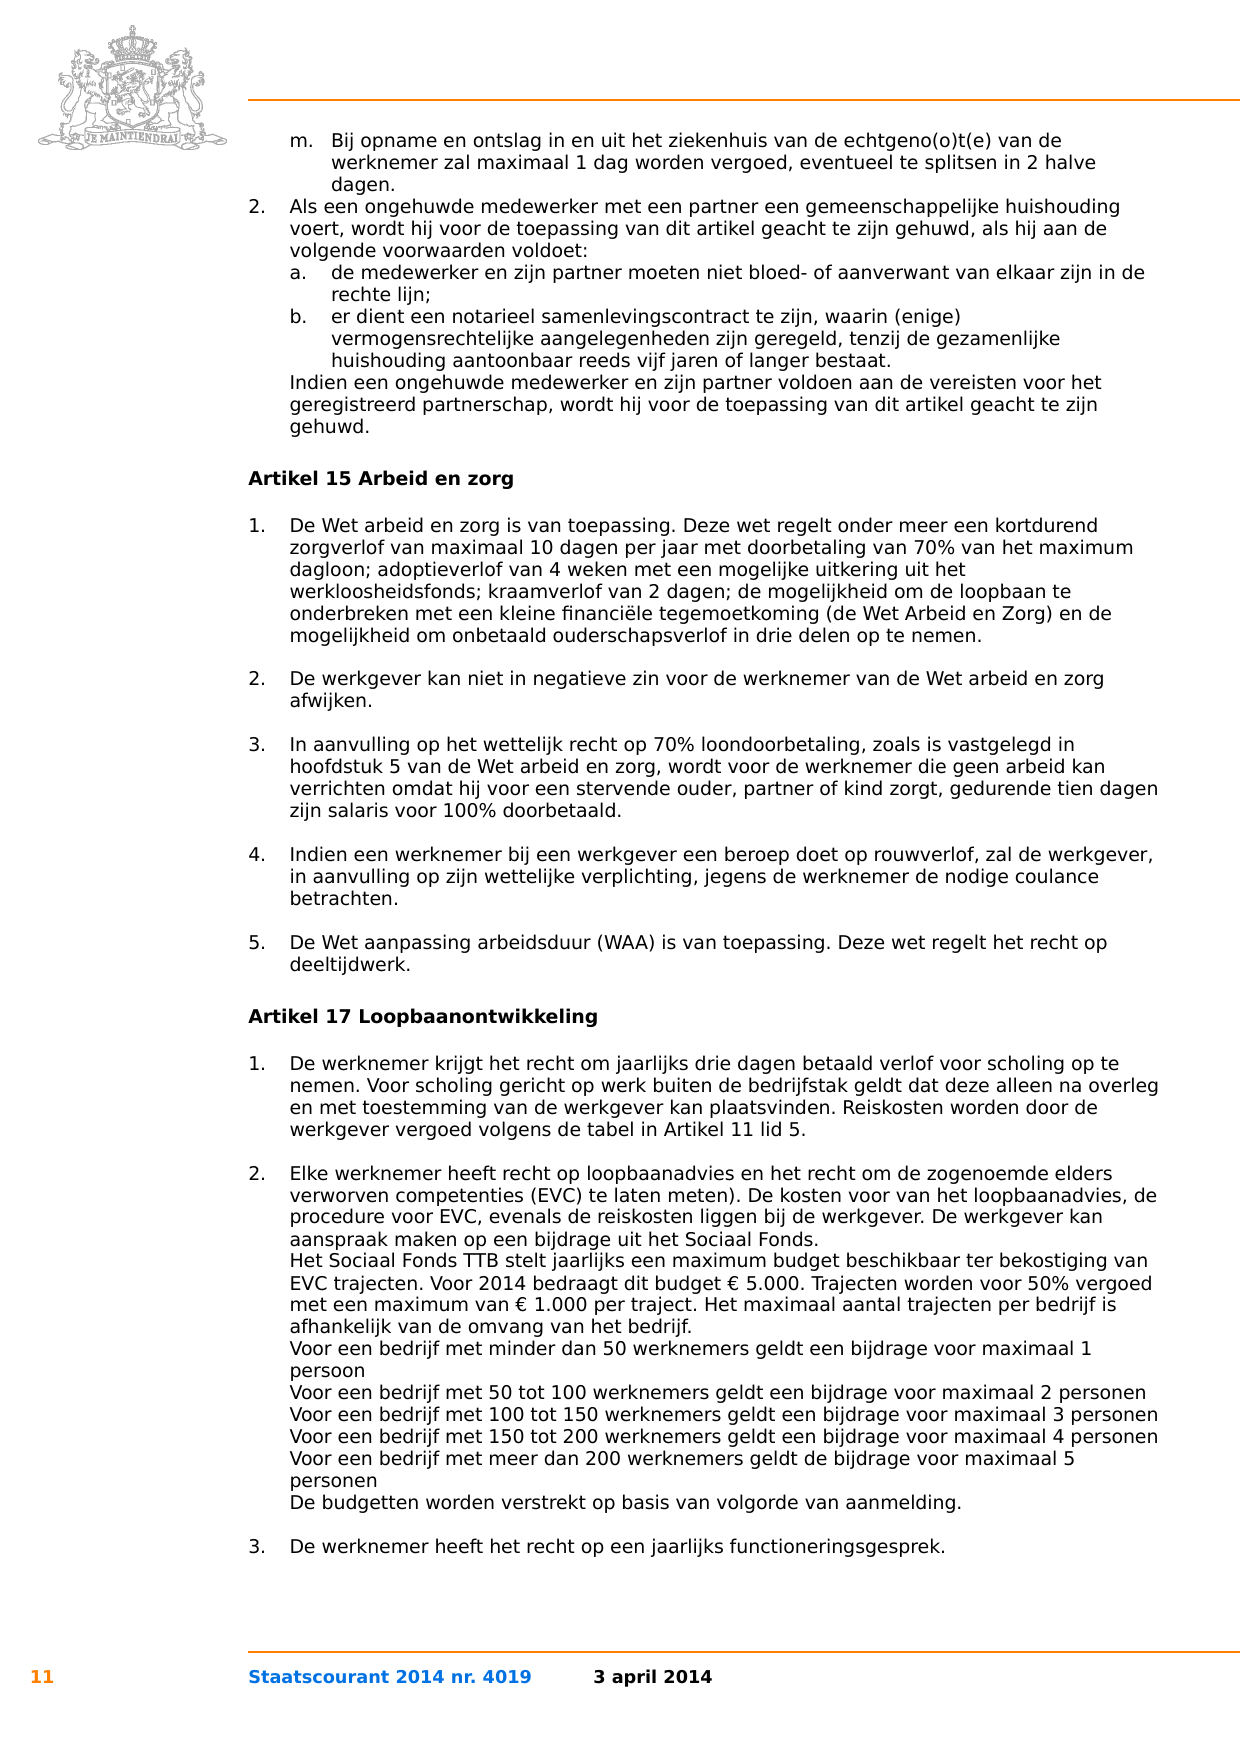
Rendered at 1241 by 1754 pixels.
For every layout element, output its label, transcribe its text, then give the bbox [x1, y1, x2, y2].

text Voor een bedrijf met 100 tot 150 werknemers geldt een bijdrage voor maximaal 3 personen [289, 1404, 1163, 1426]
subtitle Artikel 17 Loopbaanontwikkeling [248, 1006, 1163, 1028]
text Voor een bedrijf met minder dan 50 werknemers geldt een bijdrage voor maximaal 1 persoon [289, 1338, 1163, 1382]
text m. Bij opname en ontslag in en uit het ziekenhuis van de echtgeno(o)t(e) van de werknemer zal maximaal 1 dag worden vergoed, eventueel te splitsen in 2 halve dagen. [289, 130, 1163, 196]
text 3. In aanvulling op het wettelijk recht op 70% loondoorbetaling, zoals is vastgelegd in hoofdstuk 5 van de Wet arbeid en zorg, wordt voor de werknemer die geen arbeid kan verrichten omdat hij voor een stervende ouder, partner of kind zorgt, gedurende tien dagen zijn salaris voor 100% doorbetaald. [248, 734, 1163, 822]
text 2. De werkgever kan niet in negatieve zin voor de werknemer van de Wet arbeid en zorg afwijken. [248, 668, 1163, 712]
text 3. De werknemer heeft het recht op een jaarlijks functioneringsgesprek. [248, 1536, 1163, 1558]
text De budgetten worden verstrekt op basis van volgorde van aanmelding. [289, 1492, 1163, 1514]
text Voor een bedrijf met meer dan 200 werknemers geldt de bijdrage voor maximaal 5 personen [289, 1448, 1163, 1492]
text Voor een bedrijf met 150 tot 200 werknemers geldt een bijdrage voor maximaal 4 personen [289, 1426, 1163, 1448]
text a. de medewerker en zijn partner moeten niet bloed- of aanverwant van elkaar zijn in de rechte lijn; [289, 262, 1163, 306]
text 1. De Wet arbeid en zorg is van toepassing. Deze wet regelt onder meer een kortdurend zorgverlof van maximaal 10 dagen per jaar met doorbetaling van 70% van het maximum dagloon; adoptieverlof van 4 weken met een mogelijke uitkering uit het werkloosheidsfonds; kraamverlof van 2 dagen; de mogelijkheid om de loopbaan te onderbreken met een kleine financiële tegemoetkoming (de Wet Arbeid en Zorg) en de mogelijkheid om onbetaald ouderschapsverlof in drie delen op te nemen. [248, 514, 1163, 646]
text Indien een ongehuwde medewerker en zijn partner voldoen aan de vereisten voor het geregistreerd partnerschap, wordt hij voor de toepassing van dit artikel geacht te zijn gehuwd. [289, 372, 1163, 438]
subtitle Artikel 15 Arbeid en zorg [248, 468, 1163, 489]
picture [38, 25, 227, 150]
text 2. Elke werknemer heeft recht op loopbaanadvies en het recht om de zogenoemde elders verworven competenties (EVC) te laten meten). De kosten voor van het loopbaanadvies, de procedure voor EVC, evenals de reiskosten liggen bij de werkgever. De werkgever kan aanspraak maken op een bijdrage uit het Sociaal Fonds. [248, 1162, 1163, 1250]
text 2. Als een ongehuwde medewerker met een partner een gemeenschappelijke huishouding voert, wordt hij voor de toepassing van dit artikel geacht te zijn gehuwd, als hij aan de volgende voorwaarden voldoet: [248, 196, 1163, 262]
text Voor een bedrijf met 50 tot 100 werknemers geldt een bijdrage voor maximaal 2 personen [289, 1382, 1163, 1404]
text 4. Indien een werknemer bij een werkgever een beroep doet op rouwverlof, zal de werkgever, in aanvulling op zijn wettelijke verplichting, jegens de werknemer de nodige coulance betrachten. [248, 844, 1163, 910]
text b. er dient een notarieel samenlevingscontract te zijn, waarin (enige) vermogensrechtelijke aangelegenheden zijn geregeld, tenzij de gezamenlijke huishouding aantoonbaar reeds vijf jaren of langer bestaat. [289, 306, 1163, 372]
text 1. De werknemer krijgt het recht om jaarlijks drie dagen betaald verlof voor scholing op te nemen. Voor scholing gericht op werk buiten de bedrijfstak geldt dat deze alleen na overleg en met toestemming van de werkgever kan plaatsvinden. Reiskosten worden door de werkgever vergoed volgens de tabel in Artikel 11 lid 5. [248, 1053, 1163, 1141]
text Het Sociaal Fonds TTB stelt jaarlijks een maximum budget beschikbaar ter bekostiging van EVC trajecten. Voor 2014 bedraagt dit budget € 5.000. Trajecten worden voor 50% vergoed met een maximum van € 1.000 per traject. Het maximaal aantal trajecten per bedrijf is afhankelijk van de omvang van het bedrijf. [289, 1250, 1163, 1338]
text 5. De Wet aanpassing arbeidsduur (WAA) is van toepassing. Deze wet regelt het recht op deeltijdwerk. [248, 932, 1163, 976]
